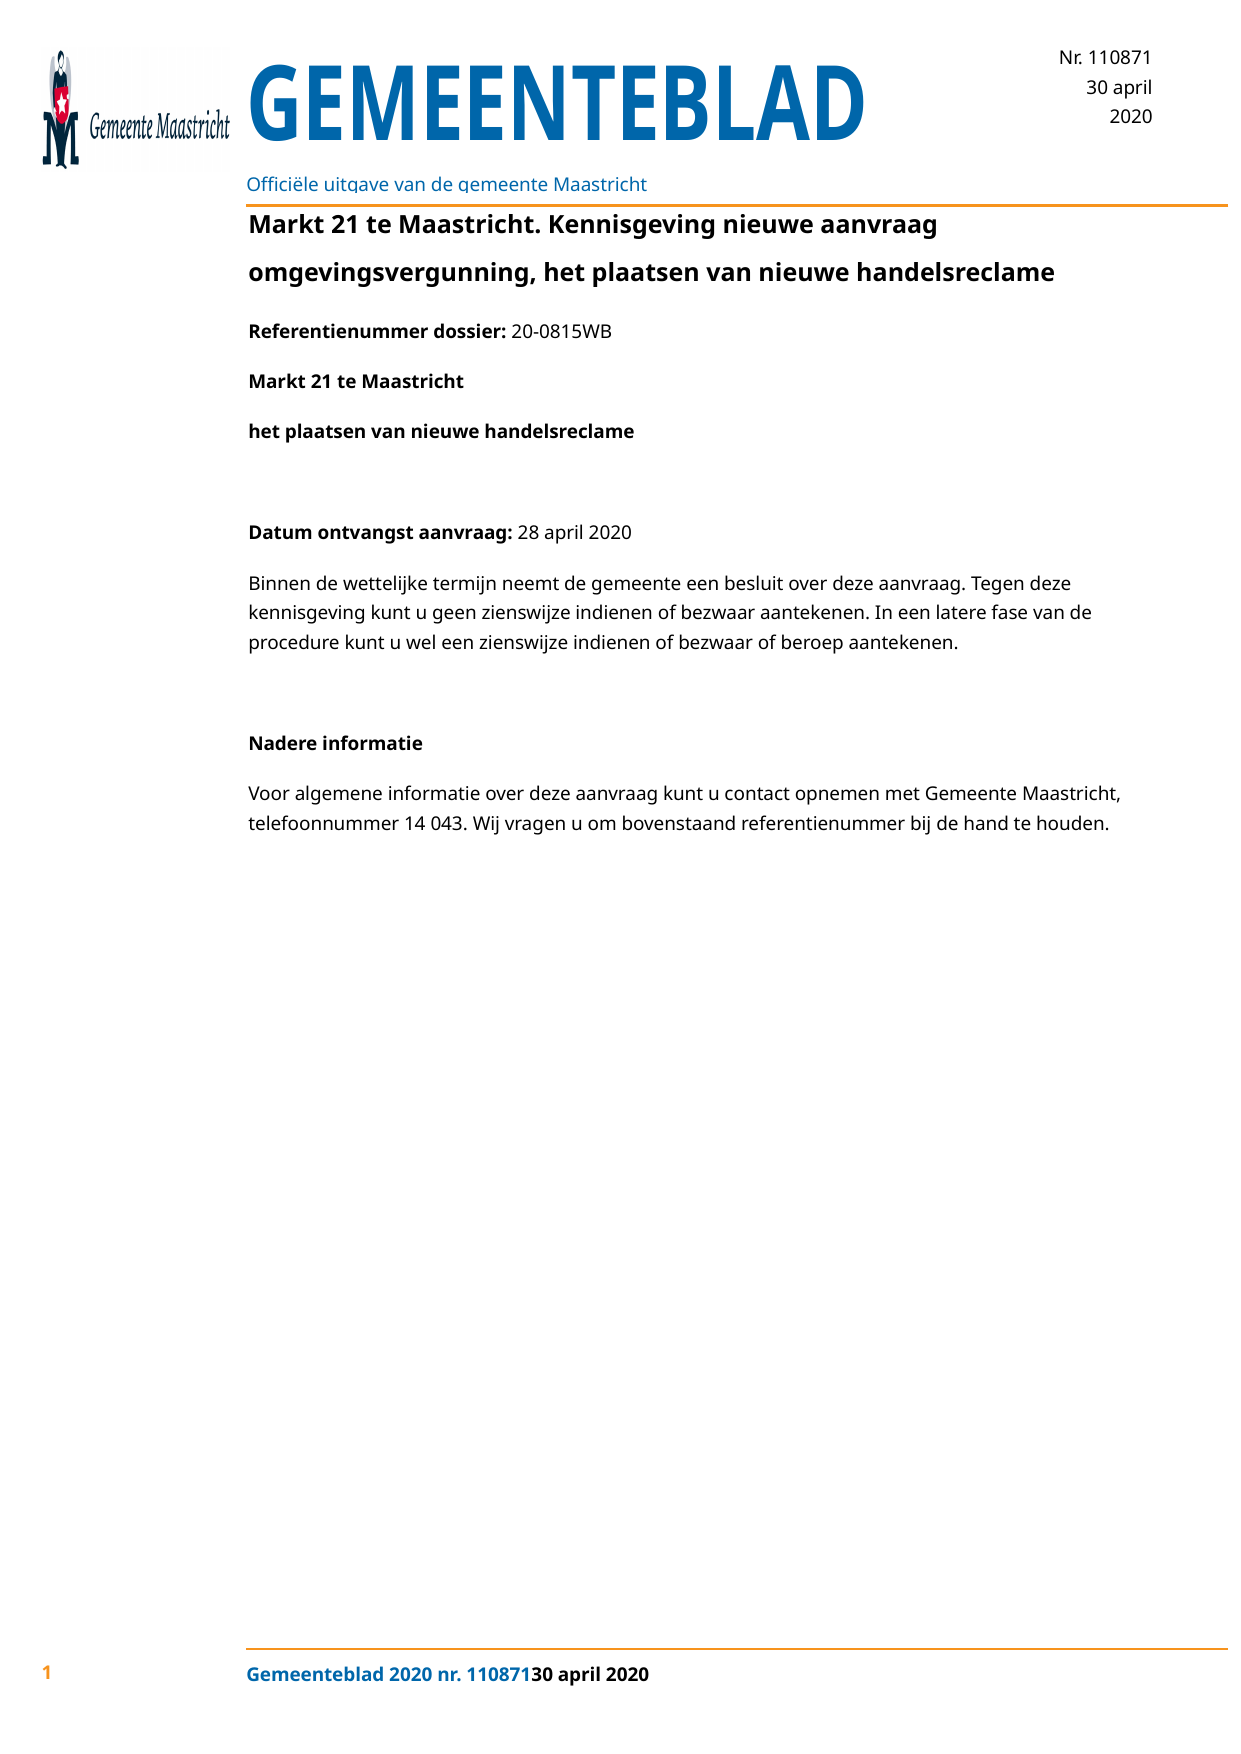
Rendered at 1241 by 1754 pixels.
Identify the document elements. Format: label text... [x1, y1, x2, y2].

text Markt 21 te Maastricht. Kennisgeving nieuwe aanvraag omgevingsvergunning, het plaatsen van nieuwe handelsreclame [248, 207, 1152, 288]
text Voor algemene informatie over deze aanvraag kunt u contact opnemen met Gemeente Maastricht, telefoonnummer 14 043. Wij vragen u om bovenstaand referentienummer bij de hand te houden. [248, 780, 1152, 836]
text Markt 21 te Maastricht [248, 368, 1152, 394]
text Nadere informatie [248, 730, 1152, 756]
picture [41, 47, 231, 172]
text Datum ontvangst aanvraag: 28 april 2020 [248, 519, 1152, 545]
text Binnen de wettelijke termijn neemt de gemeente een besluit over deze aanvraag. Tegen deze kennisgeving kunt u geen zienswijze indienen of bezwaar aantekenen. In een latere fase van de procedure kunt u wel een zienswijze indienen of bezwaar of beroep aantekenen. [248, 570, 1152, 655]
text het plaatsen van nieuwe handelsreclame [248, 419, 1152, 444]
text Referentienummer dossier: 20-0815WB [248, 318, 1152, 344]
